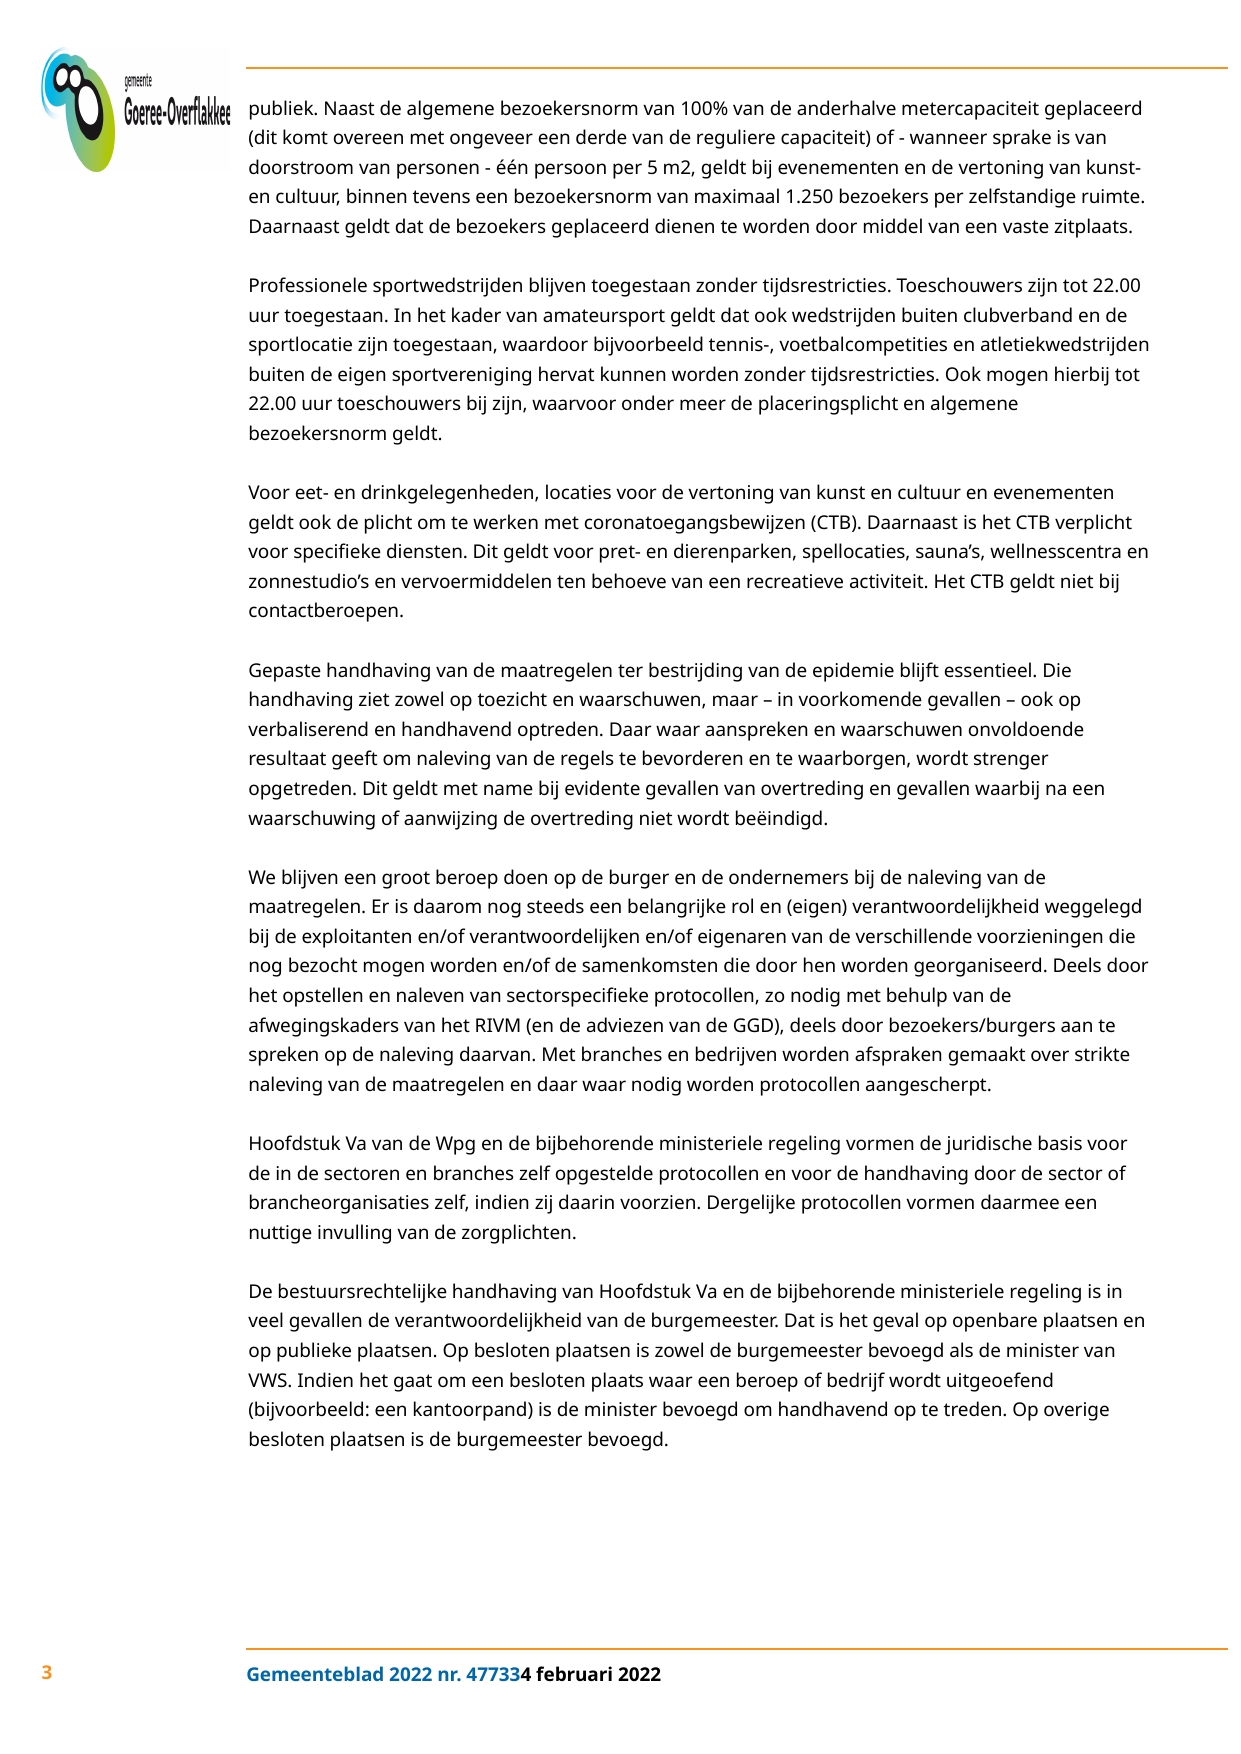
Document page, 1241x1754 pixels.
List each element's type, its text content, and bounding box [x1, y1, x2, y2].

text De bestuursrechtelijke handhaving van Hoofdstuk Va en de bijbehorende ministeriele regeling is in veel gevallen de verantwoordelijkheid van de burgemeester. Dat is het geval op openbare plaatsen en op publieke plaatsen. Op besloten plaatsen is zowel de burgemeester bevoegd als de minister van VWS. Indien het gaat om een besloten plaats waar een beroep of bedrijf wordt uitgeoefend (bijvoorbeeld: een kantoorpand) is de minister bevoegd om handhavend op te treden. Op overige besloten plaatsen is de burgemeester bevoegd. [248, 1278, 1152, 1452]
text Voor eet- en drinkgelegenheden, locaties voor de vertoning van kunst en cultuur en evenementen geldt ook de plicht om te werken met coronatoegangsbewijzen (CTB). Daarnaast is het CTB verplicht voor specifieke diensten. Dit geldt voor pret- en dierenparken, spellocaties, sauna’s, wellnesscentra en zonnestudio’s en vervoermiddelen ten behoeve van een recreatieve activiteit. Het CTB geldt niet bij contactberoepen. [248, 479, 1152, 623]
text Professionele sportwedstrijden blijven toegestaan zonder tijdsrestricties. Toeschouwers zijn tot 22.00 uur toegestaan. In het kader van amateursport geldt dat ook wedstrijden buiten clubverband en de sportlocatie zijn toegestaan, waardoor bijvoorbeeld tennis-, voetbalcompetities en atletiekwedstrijden buiten de eigen sportvereniging hervat kunnen worden zonder tijdsrestricties. Ook mogen hierbij tot 22.00 uur toeschouwers bij zijn, waarvoor onder meer de placeringsplicht en algemene bezoekersnorm geldt. [248, 272, 1152, 446]
picture [41, 47, 231, 172]
text We blijven een groot beroep doen op de burger en de ondernemers bij de naleving van de maatregelen. Er is daarom nog steeds een belangrijke rol en (eigen) verantwoordelijkheid weggelegd bij de exploitanten en/of verantwoordelijken en/of eigenaren van de verschillende voorzieningen die nog bezocht mogen worden en/of de samenkomsten die door hen worden georganiseerd. Deels door het opstellen en naleven van sectorspecifieke protocollen, zo nodig met behulp van de afwegingskaders van het RIVM (en de adviezen van de GGD), deels door bezoekers/burgers aan te spreken op de naleving daarvan. Met branches en bedrijven worden afspraken gemaakt over strikte naleving van de maatregelen en daar waar nodig worden protocollen aangescherpt. [248, 864, 1152, 1097]
text Gepaste handhaving van de maatregelen ter bestrijding van de epidemie blijft essentieel. Die handhaving ziet zowel op toezicht en waarschuwen, maar – in voorkomende gevallen – ook op verbaliserend en handhavend optreden. Daar waar aanspreken en waarschuwen onvoldoende resultaat geeft om naleving van de regels te bevorderen en te waarborgen, wordt strenger opgetreden. Dit geldt met name bij evidente gevallen van overtreding en gevallen waarbij na een waarschuwing of aanwijzing de overtreding niet wordt beëindigd. [248, 657, 1152, 831]
text publiek. Naast de algemene bezoekersnorm van 100% van de anderhalve metercapaciteit geplaceerd (dit komt overeen met ongeveer een derde van de reguliere capaciteit) of - wanneer sprake is van doorstroom van personen - één persoon per 5 m2, geldt bij evenementen en de vertoning van kunst- en cultuur, binnen tevens een bezoekersnorm van maximaal 1.250 bezoekers per zelfstandige ruimte. Daarnaast geldt dat de bezoekers geplaceerd dienen te worden door middel van een vaste zitplaats. [248, 95, 1152, 239]
text Hoofdstuk Va van de Wpg en de bijbehorende ministeriele regeling vormen de juridische basis voor de in de sectoren en branches zelf opgestelde protocollen en voor de handhaving door de sector of brancheorganisaties zelf, indien zij daarin voorzien. Dergelijke protocollen vormen daarmee een nuttige invulling van de zorgplichten. [248, 1130, 1152, 1245]
